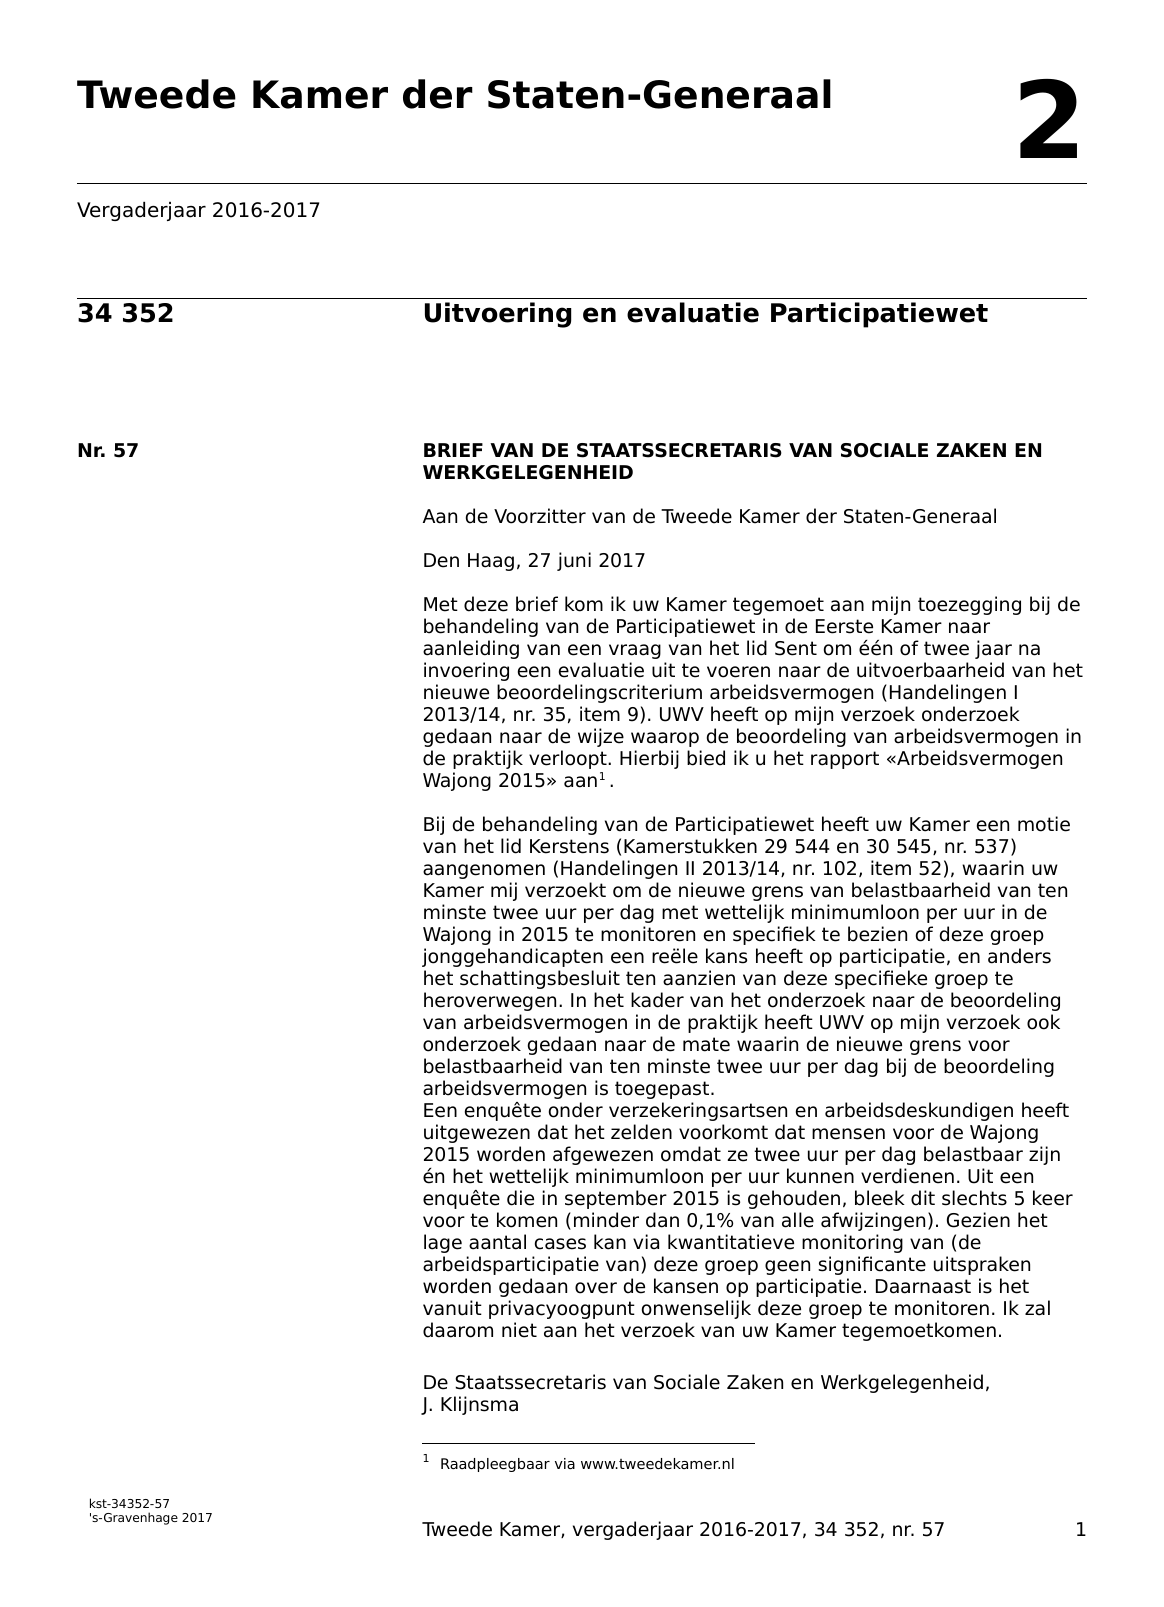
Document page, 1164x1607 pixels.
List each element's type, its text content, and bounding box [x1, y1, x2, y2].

text Raadpleegbaar via www.tweedekamer.nl [422, 1452, 1087, 1474]
text Met deze brief kom ik uw Kamer tegemoet aan mijn toezegging bij de behandeling van de Participatiewet in de Eerste Kamer naar aanleiding van een vraag van het lid Sent om één of twee jaar na invoering een evaluatie uit te voeren naar de uitvoerbaarheid van het nieuwe beoordelingscriterium arbeidsvermogen (Handelingen I 2013/14, nr. 35, item 9). UWV heeft op mijn verzoek onderzoek gedaan naar de wijze waarop de beoordeling van arbeidsvermogen in de praktijk verloopt. Hierbij bied ik u het rapport «Arbeidsvermogen Wajong 2015» aan. [422, 594, 1087, 792]
table_cell Vergaderjaar 2016-2017 [77, 184, 1087, 298]
table_header Tweede Kamer der Staten-Generaal [77, 59, 886, 183]
text Een enquête onder verzekeringsartsen en arbeidsdeskundigen heeft uitgewezen dat het zelden voorkomt dat mensen voor de Wajong 2015 worden afgewezen omdat ze twee uur per dag belastbaar zijn én het wettelijk minimumloon per uur kunnen verdienen. Uit een enquête die in september 2015 is gehouden, bleek dit slechts 5 keer voor te komen (minder dan 0,1% van alle afwijzingen). Gezien het lage aantal cases kan via kwantitatieve monitoring van (de arbeidsparticipatie van) deze groep geen significante uitspraken worden gedaan over de kansen op participatie. Daarnaast is het vanuit privacyoogpunt onwenselijk deze groep te monitoren. Ik zal daarom niet aan het verzoek van uw Kamer tegemoetkomen. [422, 1100, 1087, 1342]
text De Staatssecretaris van Sociale Zaken en Werkgelegenheid, J. Klijnsma [422, 1372, 1087, 1416]
text kst-34352-57 [88, 1497, 323, 1511]
text 's-Gravenhage 2017 [88, 1511, 323, 1525]
subtitle Nr. 57 BRIEF VAN DE STAATSSECRETARIS VAN SOCIALE ZAKEN EN WERKGELEGENHEID [77, 440, 1087, 484]
subtitle 34 352 Uitvoering en evaluatie Participatiewet [77, 299, 1087, 329]
text Den Haag, 27 juni 2017 [422, 550, 1087, 572]
text Bij de behandeling van de Participatiewet heeft uw Kamer een motie van het lid Kerstens (Kamerstukken 29 544 en 30 545, nr. 537) aangenomen (Handelingen II 2013/14, nr. 102, item 52), waarin uw Kamer mij verzoekt om de nieuwe grens van belastbaarheid van ten minste twee uur per dag met wettelijk minimumloon per uur in de Wajong in 2015 te monitoren en specifiek te bezien of deze groep jonggehandicapten een reële kans heeft op participatie, en anders het schattingsbesluit ten aanzien van deze specifieke groep te heroverwegen. In het kader van het onderzoek naar de beoordeling van arbeidsvermogen in de praktijk heeft UWV op mijn verzoek ook onderzoek gedaan naar de mate waarin de nieuwe grens voor belastbaarheid van ten minste twee uur per dag bij de beoordeling arbeidsvermogen is toegepast. [422, 814, 1087, 1100]
table_header 2 [886, 59, 1087, 183]
text Aan de Voorzitter van de Tweede Kamer der Staten-Generaal [422, 506, 1087, 528]
